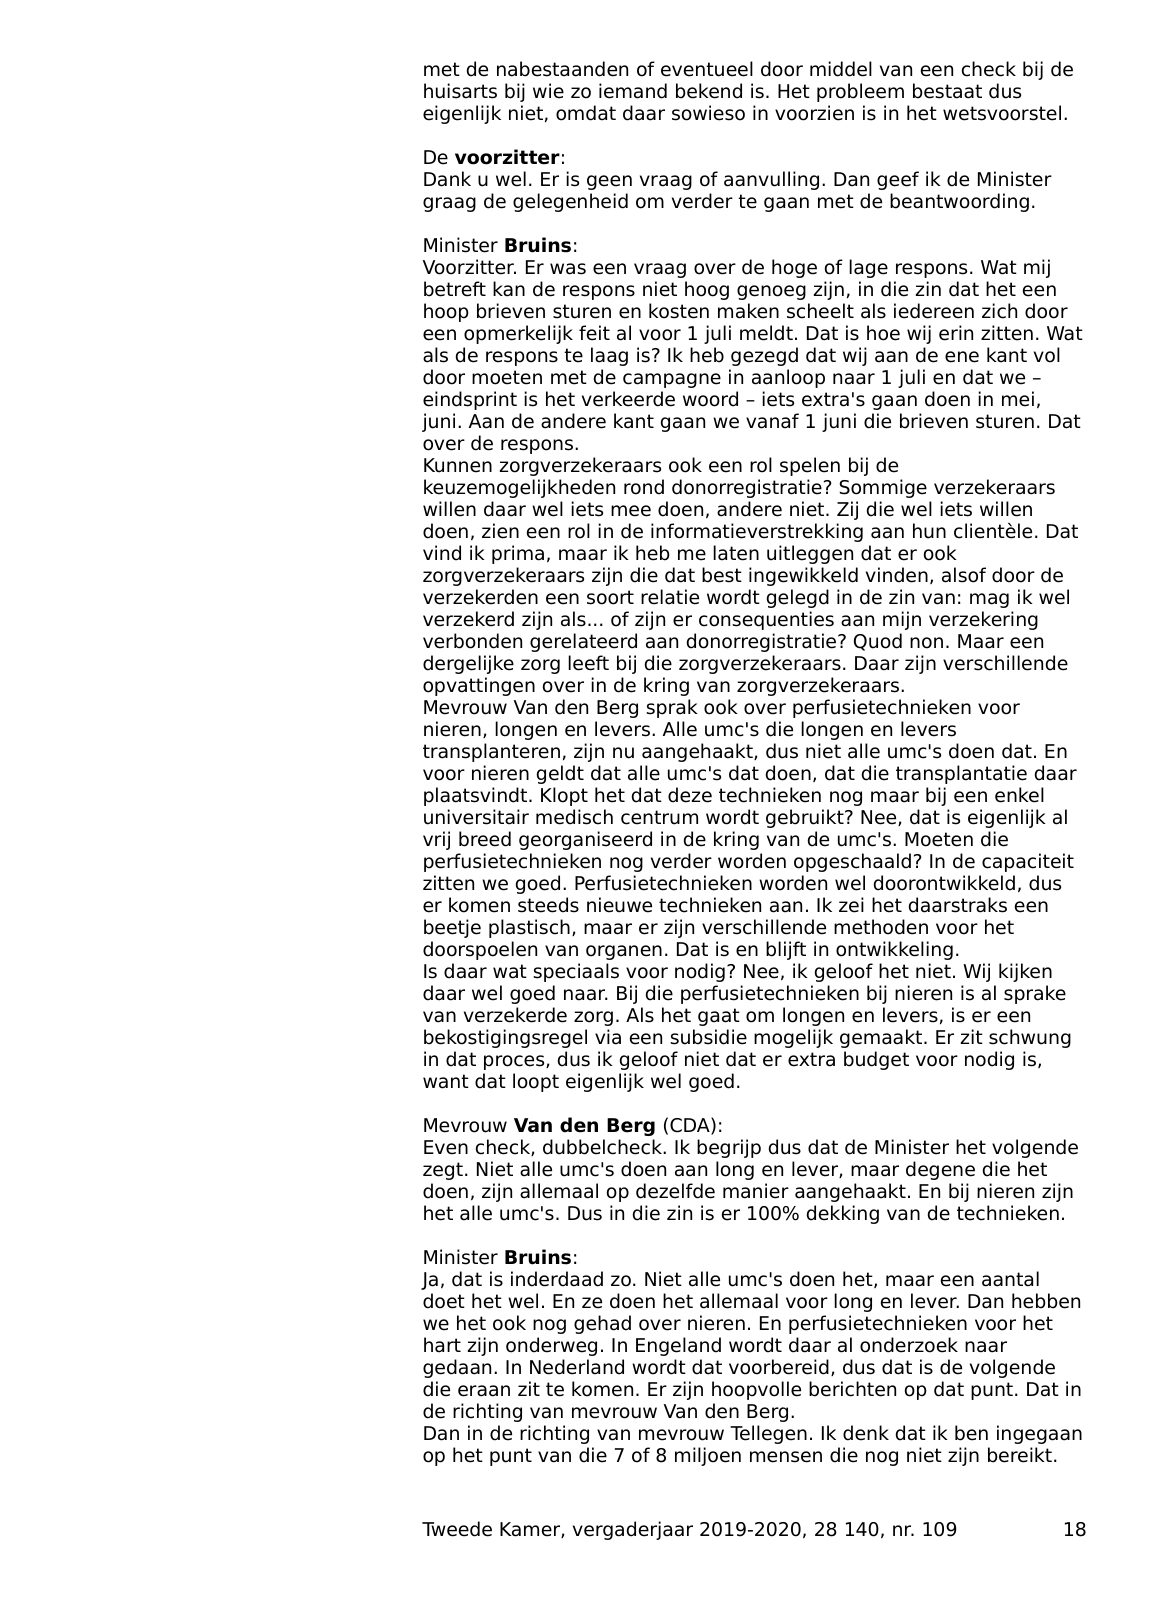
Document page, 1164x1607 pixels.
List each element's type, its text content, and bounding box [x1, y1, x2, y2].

text Is daar wat speciaals voor nodig? Nee, ik geloof het niet. Wij kijken daar wel goed naar. Bij die perfusietechnieken bij nieren is al sprake van verzekerde zorg. Als het gaat om longen en levers, is er een bekostigingsregel via een subsidie mogelijk gemaakt. Er zit schwung in dat proces, dus ik geloof niet dat er extra budget voor nodig is, want dat loopt eigenlijk wel goed. [422, 961, 1087, 1092]
text Mevrouw Van den Berg (CDA): [422, 1115, 1087, 1137]
text Ja, dat is inderdaad zo. Niet alle umc's doen het, maar een aantal doet het wel. En ze doen het allemaal voor long en lever. Dan hebben we het ook nog gehad over nieren. En perfusietechnieken voor het hart zijn onderweg. In Engeland wordt daar al onderzoek naar gedaan. In Nederland wordt dat voorbereid, dus dat is de volgende die eraan zit te komen. Er zijn hoopvolle berichten op dat punt. Dat in de richting van mevrouw Van den Berg. [422, 1269, 1087, 1423]
text Kunnen zorgverzekeraars ook een rol spelen bij de keuzemogelijkheden rond donorregistratie? Sommige verzekeraars willen daar wel iets mee doen, andere niet. Zij die wel iets willen doen, zien een rol in de informatieverstrekking aan hun clientèle. Dat vind ik prima, maar ik heb me laten uitleggen dat er ook zorgverzekeraars zijn die dat best ingewikkeld vinden, alsof door de verzekerden een soort relatie wordt gelegd in de zin van: mag ik wel verzekerd zijn als... of zijn er consequenties aan mijn verzekering verbonden gerelateerd aan donorregistratie? Quod non. Maar een dergelijke zorg leeft bij die zorgverzekeraars. Daar zijn verschillende opvattingen over in de kring van zorgverzekeraars. [422, 455, 1087, 697]
text Minister Bruins: [422, 1247, 1087, 1269]
text Even check, dubbelcheck. Ik begrijp dus dat de Minister het volgende zegt. Niet alle umc's doen aan long en lever, maar degene die het doen, zijn allemaal op dezelfde manier aangehaakt. En bij nieren zijn het alle umc's. Dus in die zin is er 100% dekking van de technieken. [422, 1137, 1087, 1224]
text Mevrouw Van den Berg sprak ook over perfusietechnieken voor nieren, longen en levers. Alle umc's die longen en levers transplanteren, zijn nu aangehaakt, dus niet alle umc's doen dat. En voor nieren geldt dat alle umc's dat doen, dat die transplantatie daar plaatsvindt. Klopt het dat deze technieken nog maar bij een enkel universitair medisch centrum wordt gebruikt? Nee, dat is eigenlijk al vrij breed georganiseerd in de kring van de umc's. Moeten die perfusietechnieken nog verder worden opgeschaald? In de capaciteit zitten we goed. Perfusietechnieken worden wel doorontwikkeld, dus er komen steeds nieuwe technieken aan. Ik zei het daarstraks een beetje plastisch, maar er zijn verschillende methoden voor het doorspoelen van organen. Dat is en blijft in ontwikkeling. [422, 697, 1087, 961]
text De voorzitter: [422, 147, 1087, 169]
text Dank u wel. Er is geen vraag of aanvulling. Dan geef ik de Minister graag de gelegenheid om verder te gaan met de beantwoording. [422, 169, 1087, 213]
text met de nabestaanden of eventueel door middel van een check bij de huisarts bij wie zo iemand bekend is. Het probleem bestaat dus eigenlijk niet, omdat daar sowieso in voorzien is in het wetsvoorstel. [422, 59, 1087, 125]
text Voorzitter. Er was een vraag over de hoge of lage respons. Wat mij betreft kan de respons niet hoog genoeg zijn, in die zin dat het een hoop brieven sturen en kosten maken scheelt als iedereen zich door een opmerkelijk feit al voor 1 juli meldt. Dat is hoe wij erin zitten. Wat als de respons te laag is? Ik heb gezegd dat wij aan de ene kant vol door moeten met de campagne in aanloop naar 1 juli en dat we – eindsprint is het verkeerde woord – iets extra's gaan doen in mei, juni. Aan de andere kant gaan we vanaf 1 juni die brieven sturen. Dat over de respons. [422, 257, 1087, 455]
text Dan in de richting van mevrouw Tellegen. Ik denk dat ik ben ingegaan op het punt van die 7 of 8 miljoen mensen die nog niet zijn bereikt. [422, 1423, 1087, 1467]
text Minister Bruins: [422, 235, 1087, 257]
